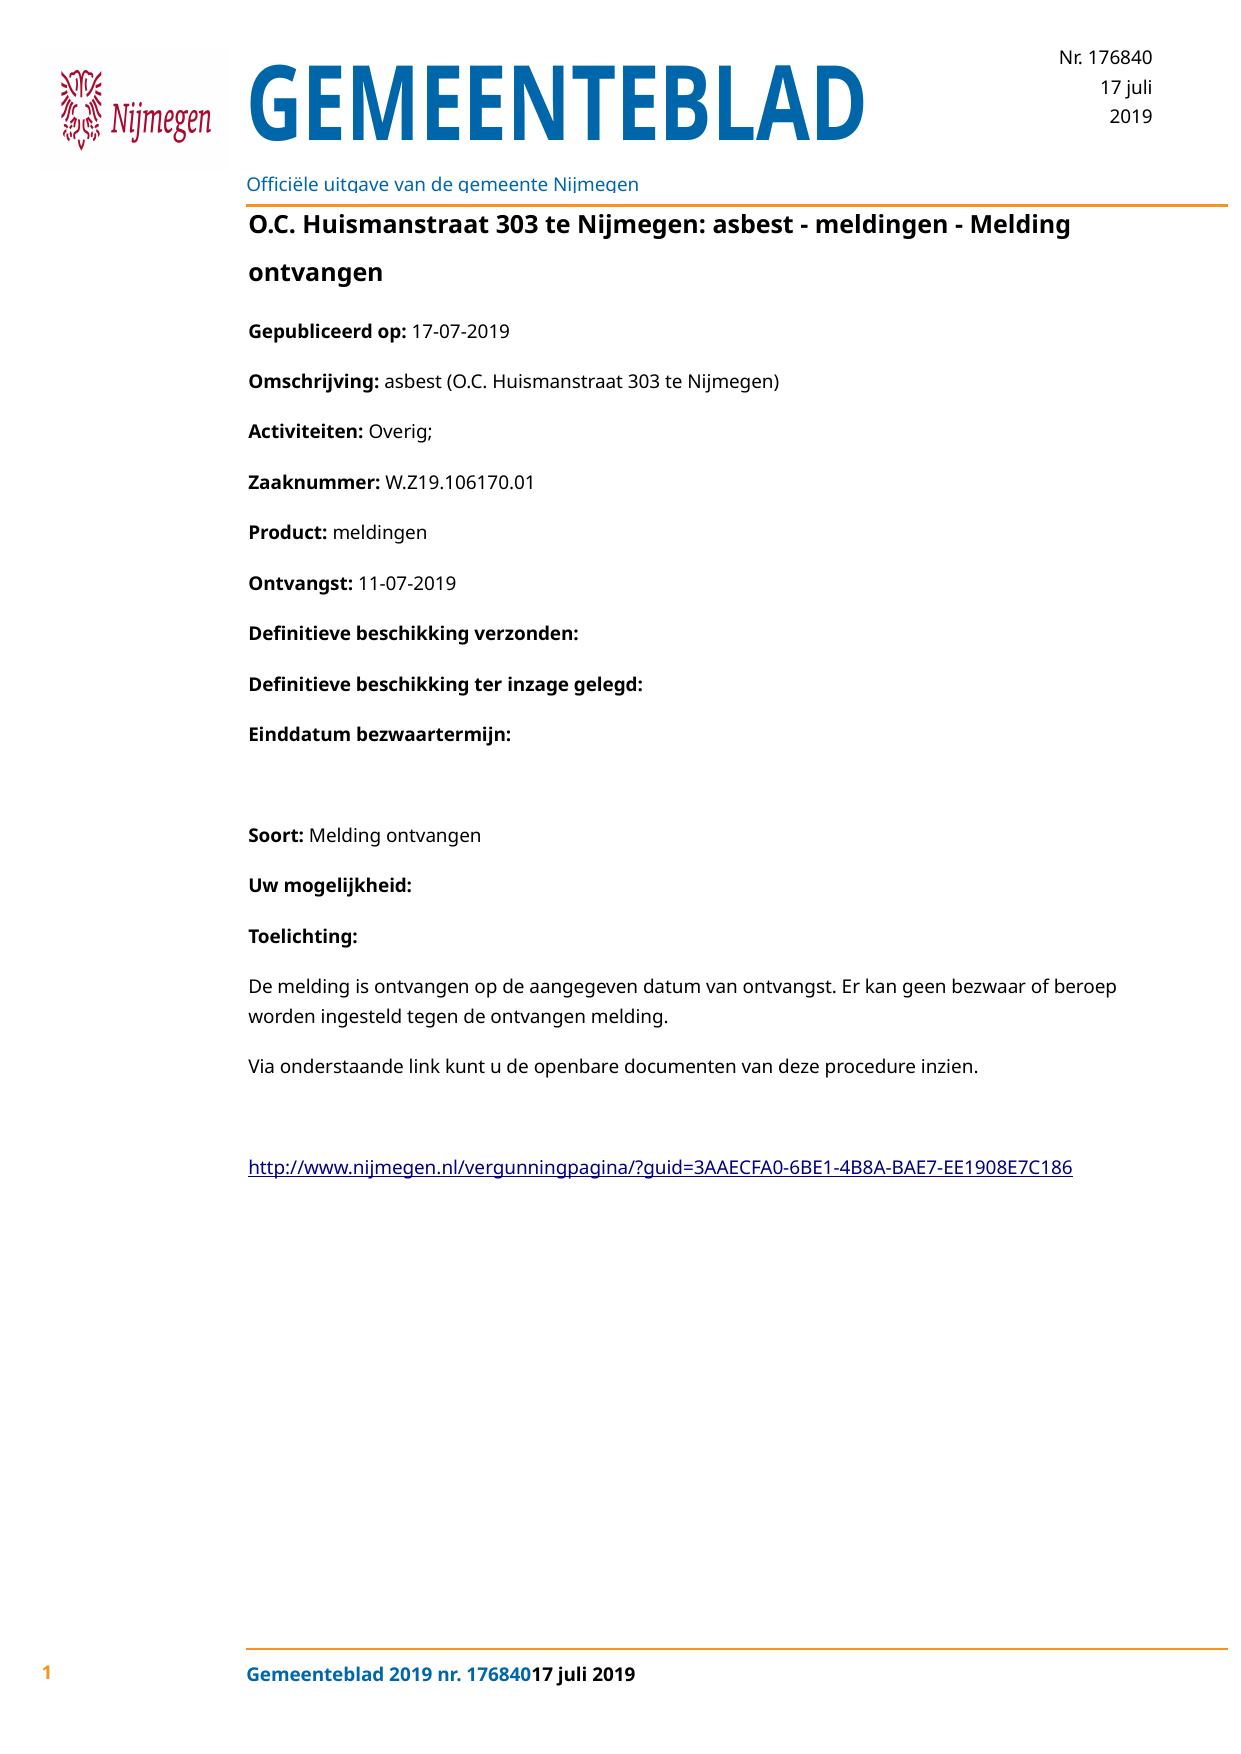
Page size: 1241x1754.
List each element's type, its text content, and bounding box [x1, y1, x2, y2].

text Zaaknummer: W.Z19.106170.01 [248, 469, 1152, 495]
text Activiteiten: Overig; [248, 419, 1152, 444]
text Definitieve beschikking ter inzage gelegd: [248, 671, 1152, 697]
text http://www.nijmegen.nl/vergunningpagina/?guid=3AAECFA0-6BE1-4B8A-BAE7-EE1908E7C186 [248, 1154, 1152, 1180]
text Einddatum bezwaartermijn: [248, 721, 1152, 747]
text Soort: Melding ontvangen [248, 822, 1152, 848]
text O.C. Huismanstraat 303 te Nijmegen: asbest - meldingen - Melding ontvangen [248, 207, 1152, 288]
text Uw mogelijkheid: [248, 872, 1152, 898]
text Omschrijving: asbest (O.C. Huismanstraat 303 te Nijmegen) [248, 368, 1152, 394]
text Gepubliceerd op: 17-07-2019 [248, 318, 1152, 344]
text Via onderstaande link kunt u de openbare documenten van deze procedure inzien. [248, 1053, 1152, 1079]
text Toelichting: [248, 923, 1152, 949]
text De melding is ontvangen op de aangegeven datum van ontvangst. Er kan geen bezwaar of beroep worden ingesteld tegen de ontvangen melding. [248, 973, 1152, 1029]
text Ontvangst: 11-07-2019 [248, 570, 1152, 596]
picture [41, 47, 231, 172]
text Product: meldingen [248, 519, 1152, 545]
text Definitieve beschikking verzonden: [248, 620, 1152, 646]
